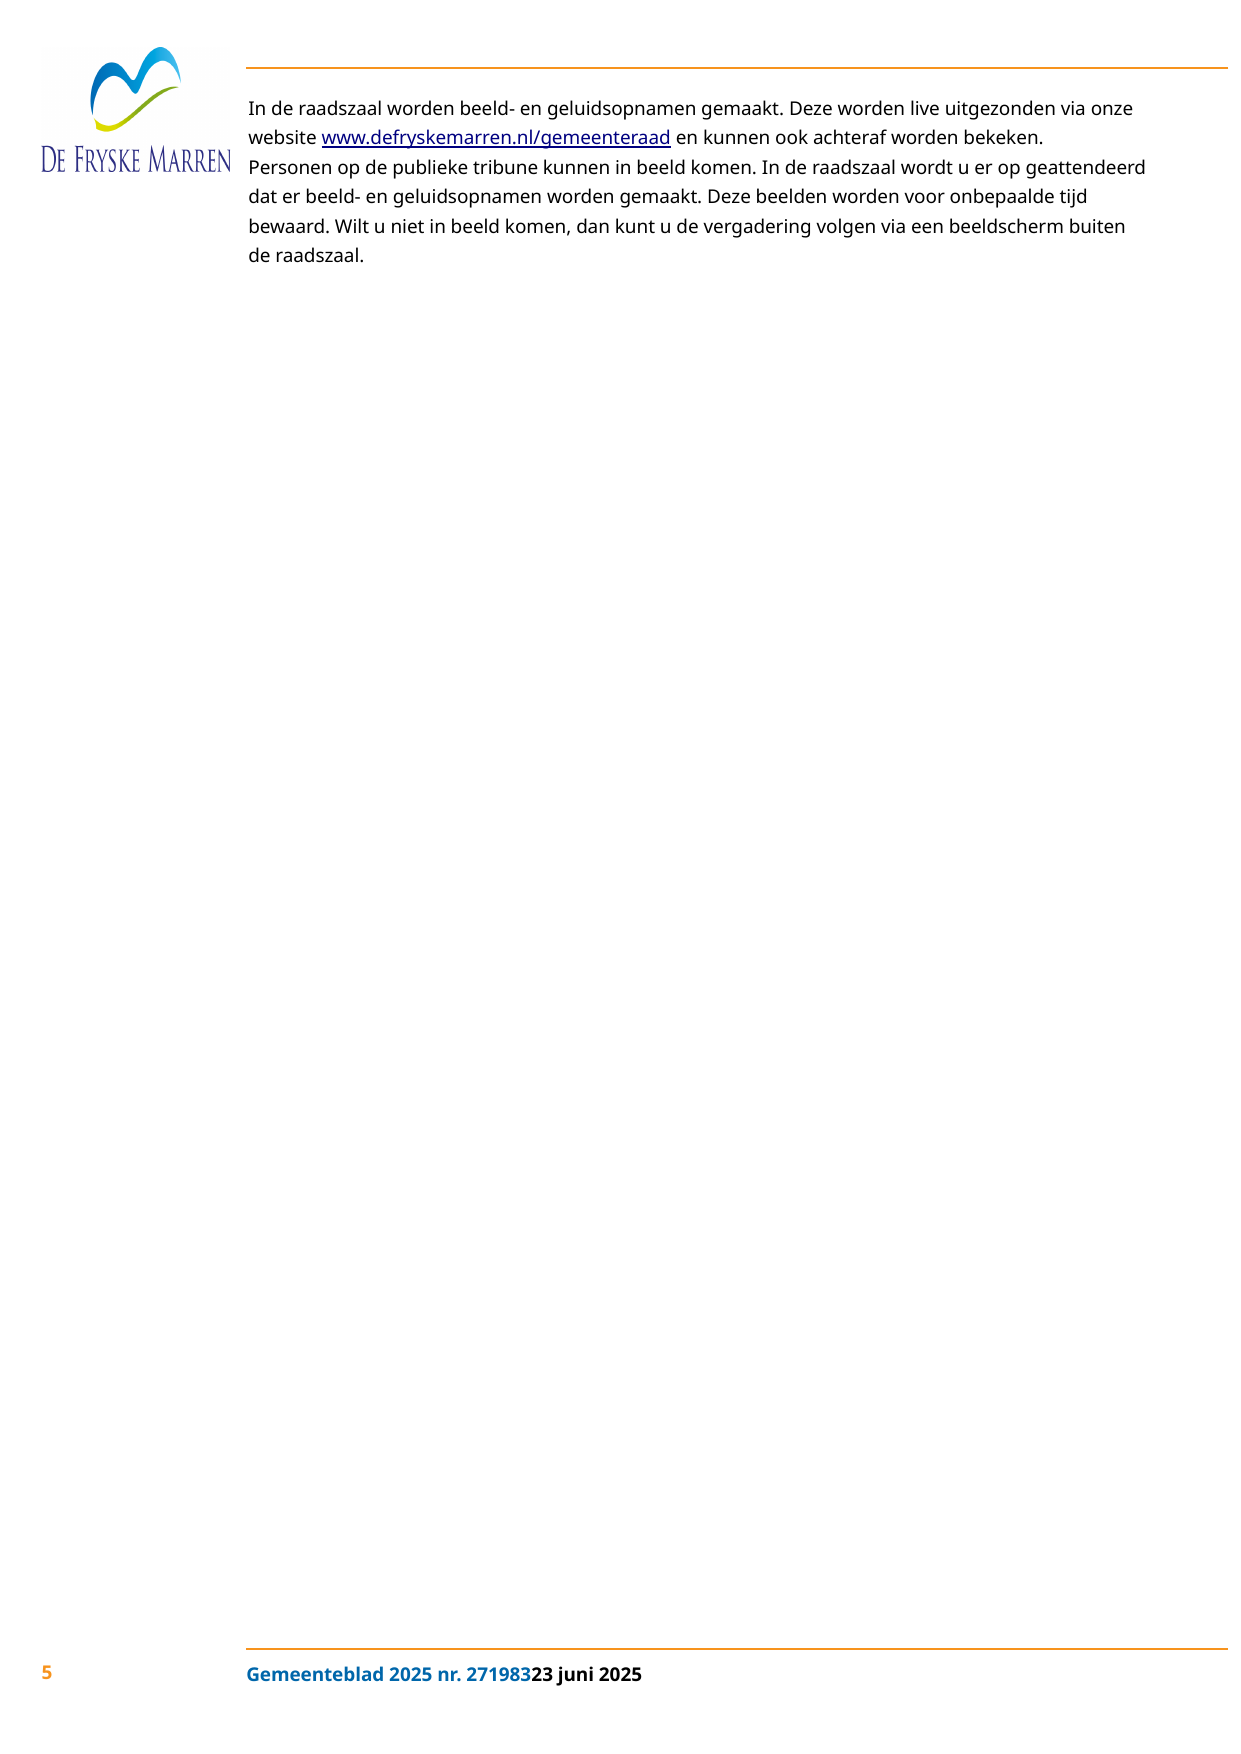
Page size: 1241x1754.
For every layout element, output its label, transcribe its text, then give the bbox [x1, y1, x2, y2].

picture [41, 47, 231, 172]
table_cell In de raadszaal worden beeld- en geluidsopnamen gemaakt. Deze worden live uitgezonden via onze website www.defryskemarren.nl/gemeenteraad en kunnen ook achteraf worden bekeken. Personen op de publieke tribune kunnen in beeld komen. In de raadszaal wordt u er op geattendeerd dat er beeld- en geluidsopnamen worden gemaakt. Deze beelden worden voor onbepaalde tijd bewaard. Wilt u niet in beeld komen, dan kunt u de vergadering volgen via een beeldscherm buiten de raadszaal. [248, 95, 1152, 298]
